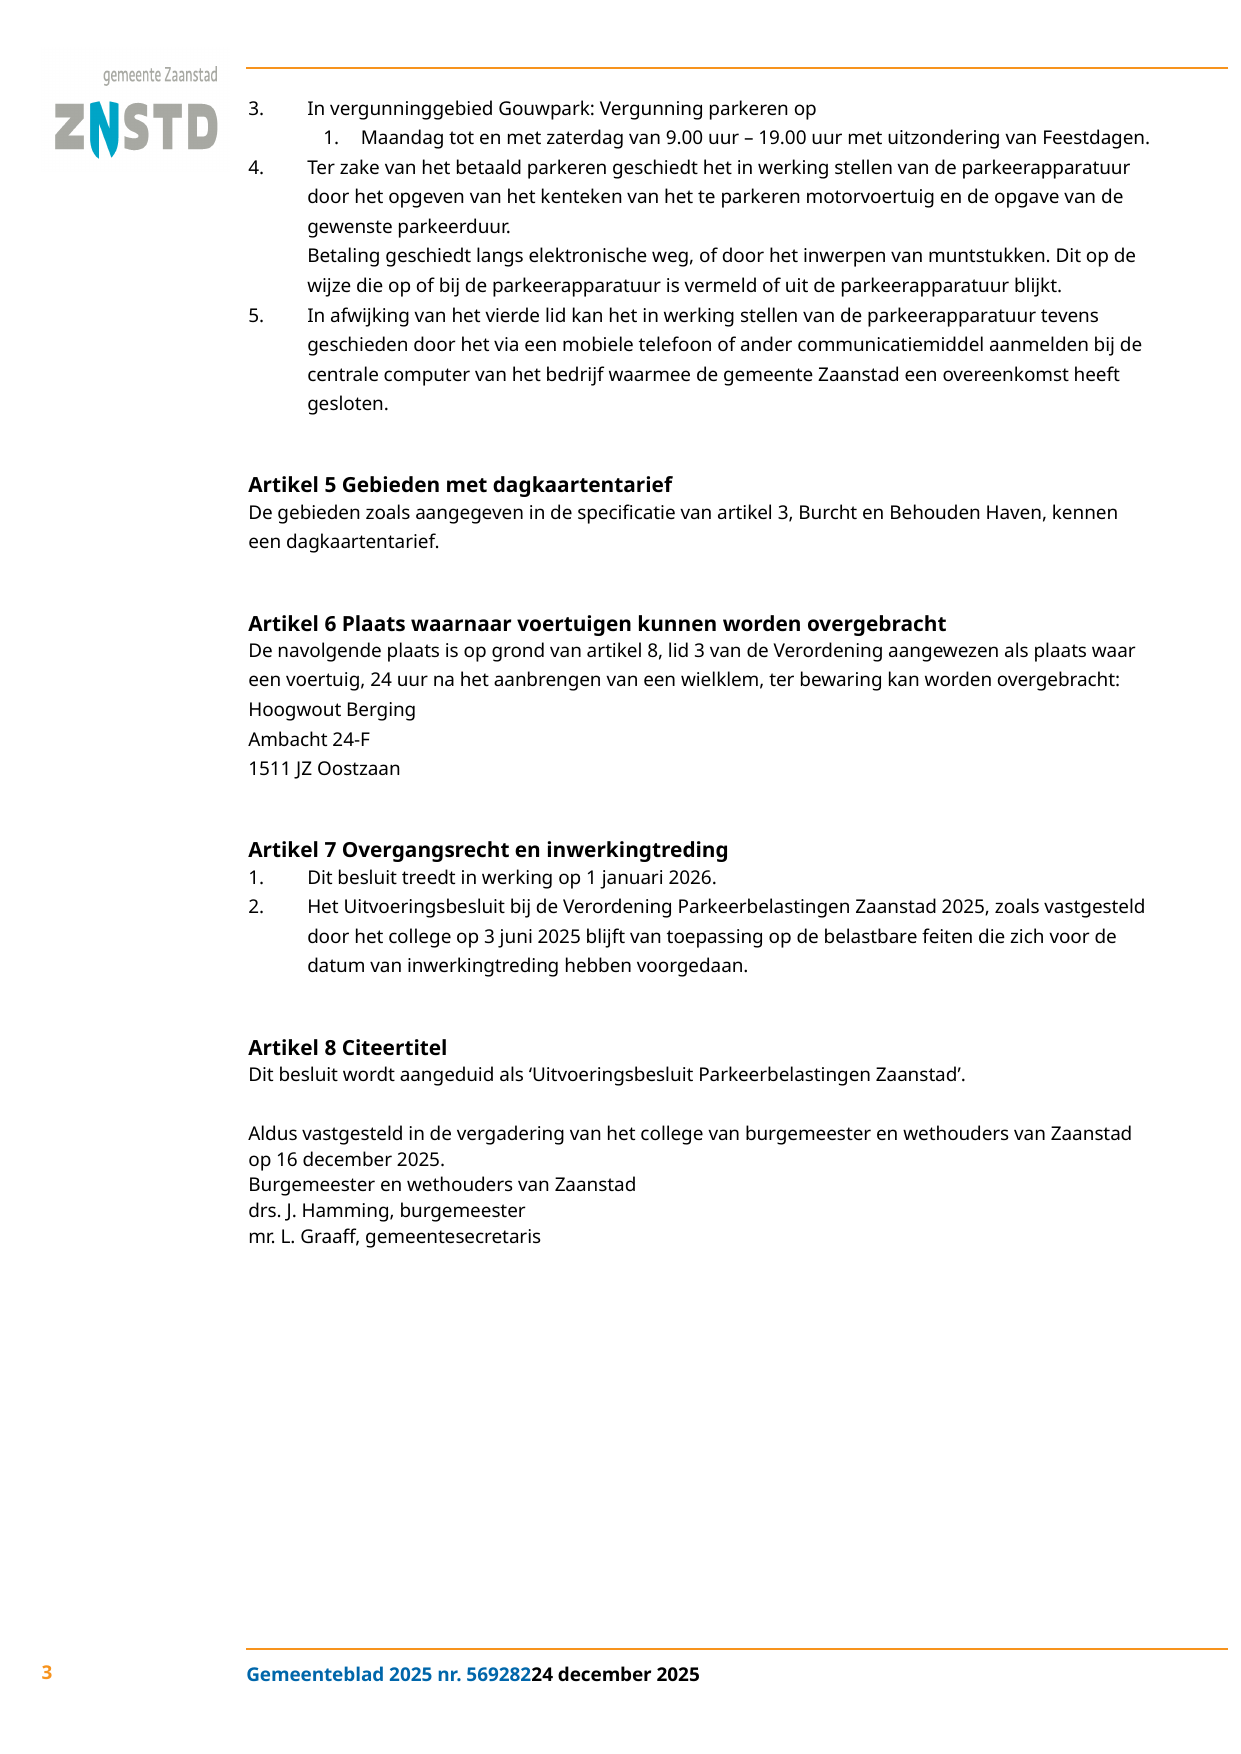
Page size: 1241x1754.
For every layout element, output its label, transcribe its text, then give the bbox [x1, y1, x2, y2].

text Artikel 6 Plaats waarnaar voertuigen kunnen worden overgebracht [248, 609, 1152, 637]
text Artikel 7 Overgangsrecht en inwerkingtreding [248, 835, 1152, 864]
text De navolgende plaats is op grond van artikel 8, lid 3 van de Verordening aangewezen als plaats waar een voertuig, 24 uur na het aanbrengen van een wielklem, ter bewaring kan worden overgebracht: [248, 637, 1152, 692]
text Ambacht 24-F [248, 726, 1152, 752]
text Aldus vastgesteld in de vergadering van het college van burgemeester en wethouders van Zaanstad op 16 december 2025. [248, 1120, 1152, 1172]
text mr. L. Graaff, gemeentesecretaris [248, 1223, 1152, 1249]
text drs. J. Hamming, burgemeester [248, 1197, 1152, 1223]
list Betaling geschiedt langs elektronische weg, of door het inwerpen van muntstukken. Dit op de wijze die op of bij de parkeerapparatuur is vermeld of uit de parkeerapparatuur blijkt. [248, 243, 1152, 298]
list Dit besluit treedt in werking op 1 januari 2026. [248, 864, 1152, 889]
list Het Uitvoeringsbesluit bij de Verordening Parkeerbelastingen Zaanstad 2025, zoals vastgesteld door het college op 3 juni 2025 blijft van toepassing op de belastbare feiten die zich voor de datum van inwerkingtreding hebben voorgedaan. [248, 893, 1152, 978]
text Hoogwout Berging [248, 696, 1152, 722]
text Artikel 5 Gebieden met dagkaartentarief [248, 471, 1152, 499]
text Burgemeester en wethouders van Zaanstad [248, 1172, 1152, 1197]
list In afwijking van het vierde lid kan het in werking stellen van de parkeerapparatuur tevens geschieden door het via een mobiele telefoon of ander communicatiemiddel aanmelden bij de centrale computer van het bedrijf waarmee de gemeente Zaanstad een overeenkomst heeft gesloten. [248, 302, 1152, 416]
list In vergunninggebied Gouwpark: Vergunning parkeren op [248, 95, 1152, 121]
text Artikel 8 Citeertitel [248, 1033, 1152, 1061]
picture [41, 47, 231, 172]
text 1511 JZ Oostzaan [248, 755, 1152, 781]
list Ter zake van het betaald parkeren geschiedt het in werking stellen van de parkeerapparatuur door het opgeven van het kenteken van het te parkeren motorvoertuig en de opgave van de gewenste parkeerduur. [248, 154, 1152, 239]
text Dit besluit wordt aangeduid als ‘Uitvoeringsbesluit Parkeerbelastingen Zaanstad’. [248, 1061, 1152, 1087]
text De gebieden zoals aangegeven in de specificatie van artikel 3, Burcht en Behouden Haven, kennen een dagkaartentarief. [248, 499, 1152, 554]
list Maandag tot en met zaterdag van 9.00 uur – 19.00 uur met uitzondering van Feestdagen. [323, 124, 1152, 150]
